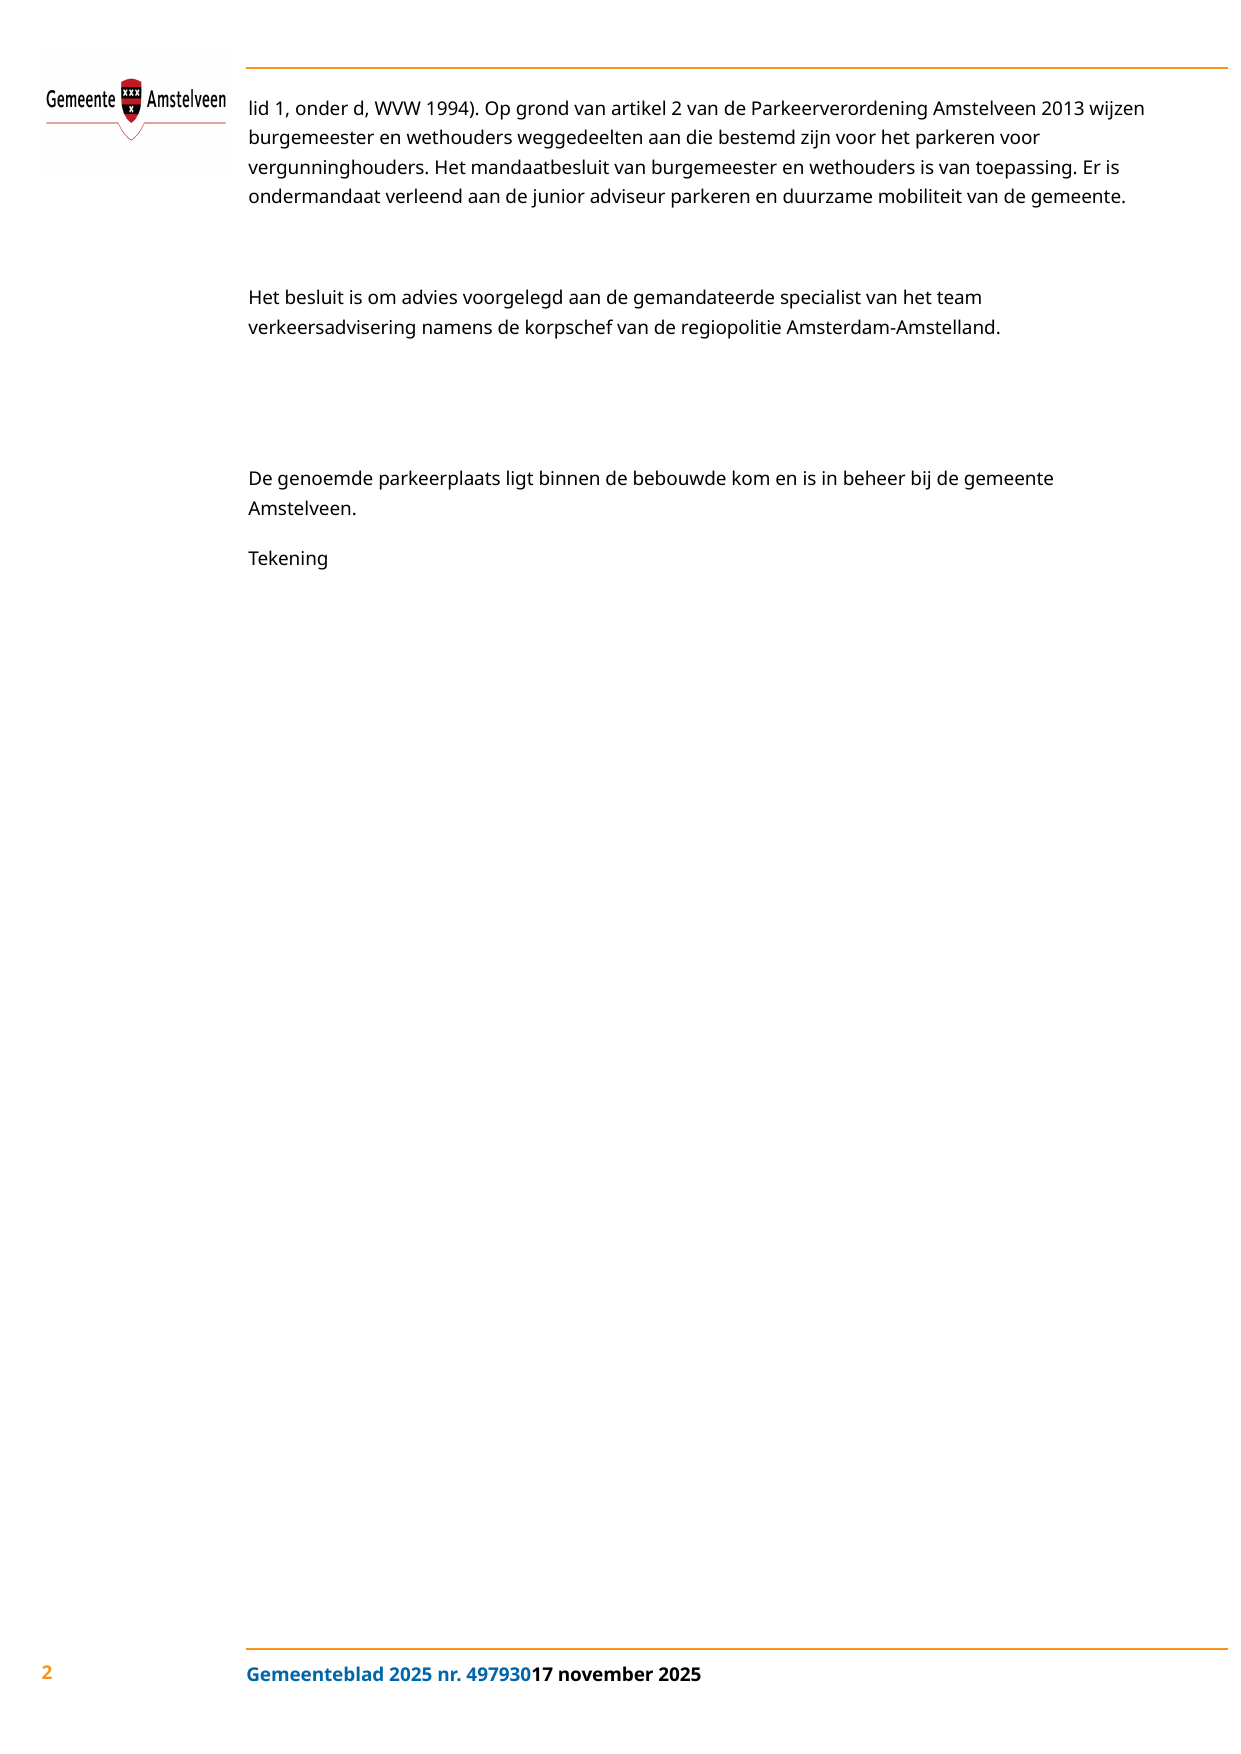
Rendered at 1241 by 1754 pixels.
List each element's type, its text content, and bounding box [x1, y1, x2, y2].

text Tekening [248, 545, 1152, 571]
text De genoemde parkeerplaats ligt binnen de bebouwde kom en is in beheer bij de gemeente Amstelveen. [248, 465, 1152, 521]
text lid 1, onder d, WVW 1994). Op grond van artikel 2 van de Parkeerverordening Amstelveen 2013 wijzen burgemeester en wethouders weggedeelten aan die bestemd zijn voor het parkeren voor vergunninghouders. Het mandaatbesluit van burgemeester en wethouders is van toepassing. Er is ondermandaat verleend aan de junior adviseur parkeren en duurzame mobiliteit van de gemeente. [248, 95, 1152, 209]
picture [41, 47, 231, 172]
text Het besluit is om advies voorgelegd aan de gemandateerde specialist van het team verkeersadvisering namens de korpschef van de regiopolitie Amsterdam-Amstelland. [248, 284, 1152, 340]
